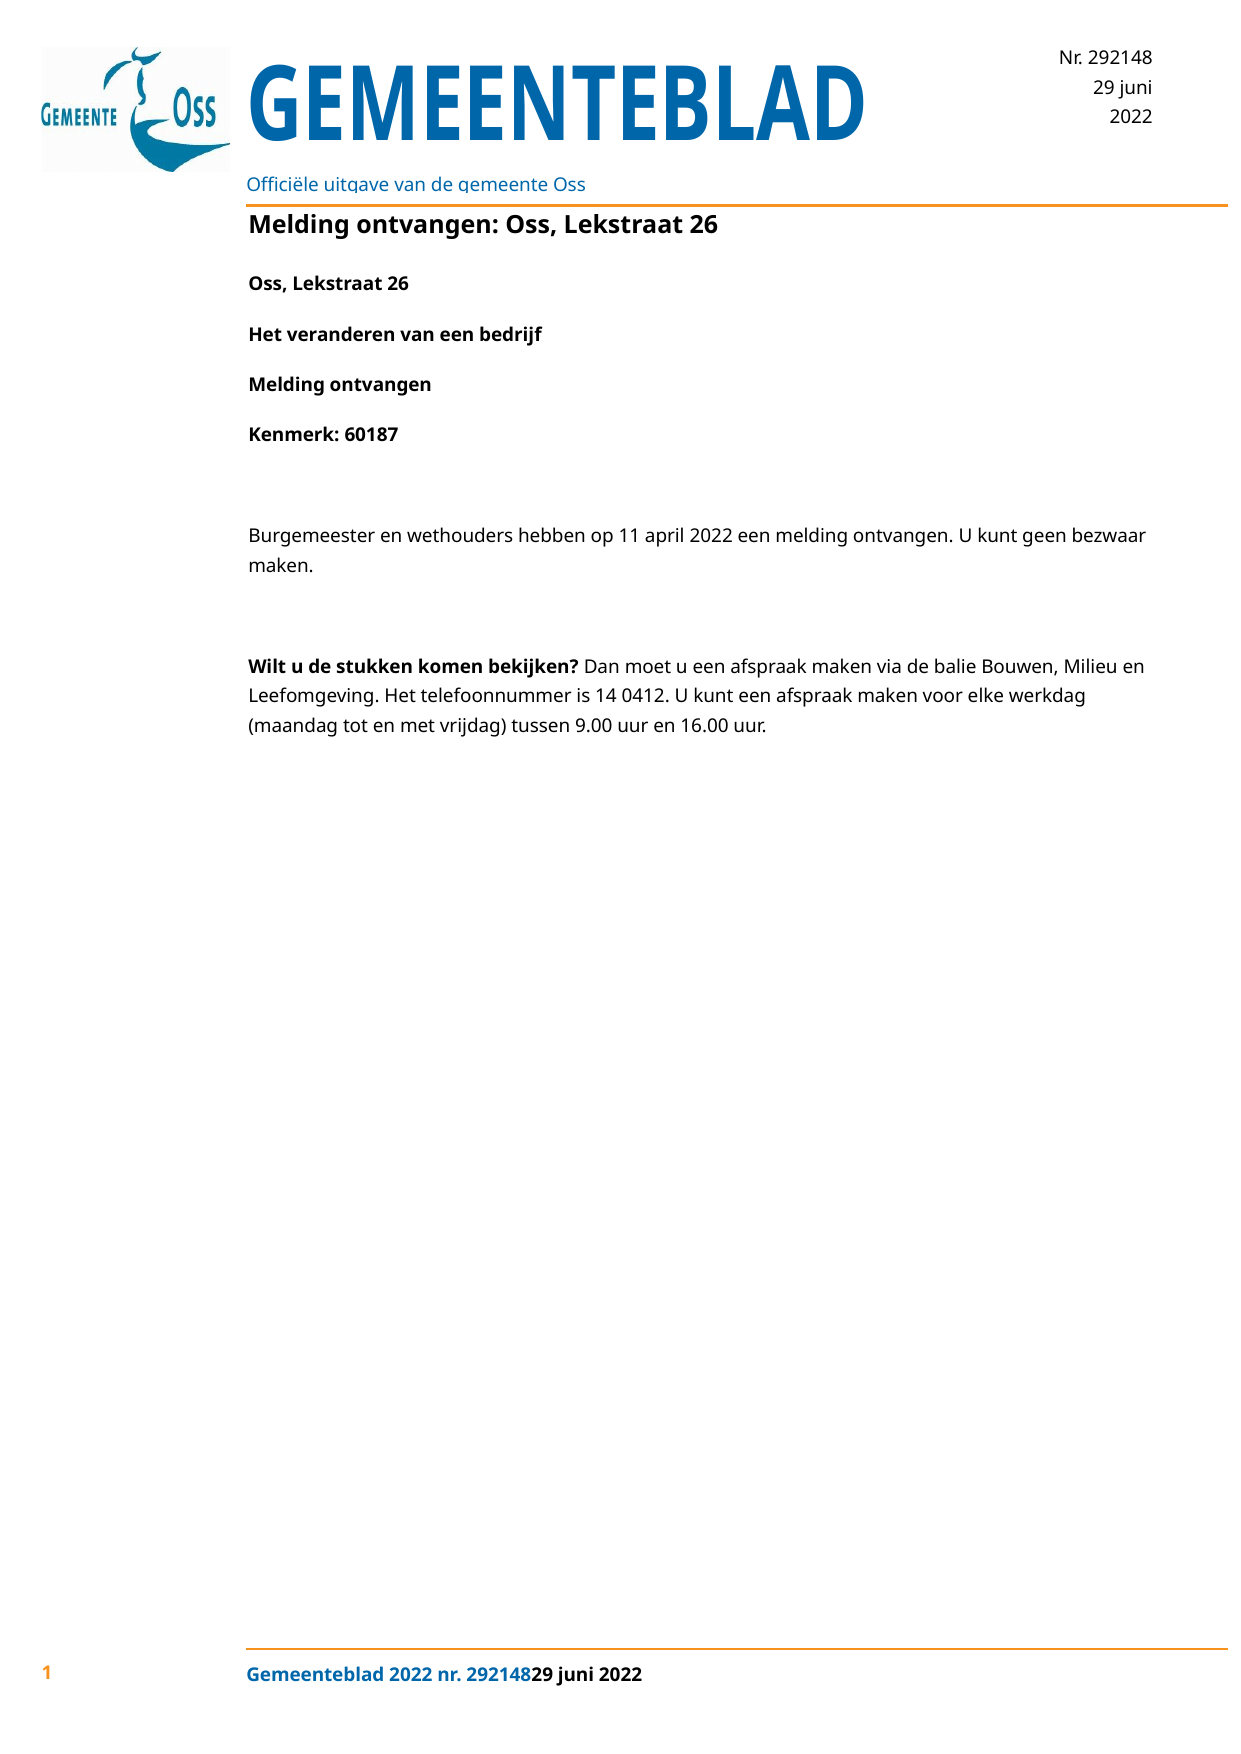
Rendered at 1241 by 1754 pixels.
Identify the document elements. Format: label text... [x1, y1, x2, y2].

text Wilt u de stukken komen bekijken? Dan moet u een afspraak maken via de balie Bouwen, Milieu en Leefomgeving. Het telefoonnummer is 14 0412. U kunt een afspraak maken voor elke werkdag (maandag tot en met vrijdag) tussen 9.00 uur en 16.00 uur. [248, 653, 1152, 738]
text Het veranderen van een bedrijf [248, 321, 1152, 346]
text Melding ontvangen [248, 371, 1152, 397]
picture [41, 47, 231, 172]
text Kenmerk: 60187 [248, 422, 1152, 447]
text Burgemeester en wethouders hebben op 11 april 2022 een melding ontvangen. U kunt geen bezwaar maken. [248, 522, 1152, 578]
text Melding ontvangen: Oss, Lekstraat 26 [248, 207, 1152, 241]
text Oss, Lekstraat 26 [248, 270, 1152, 296]
